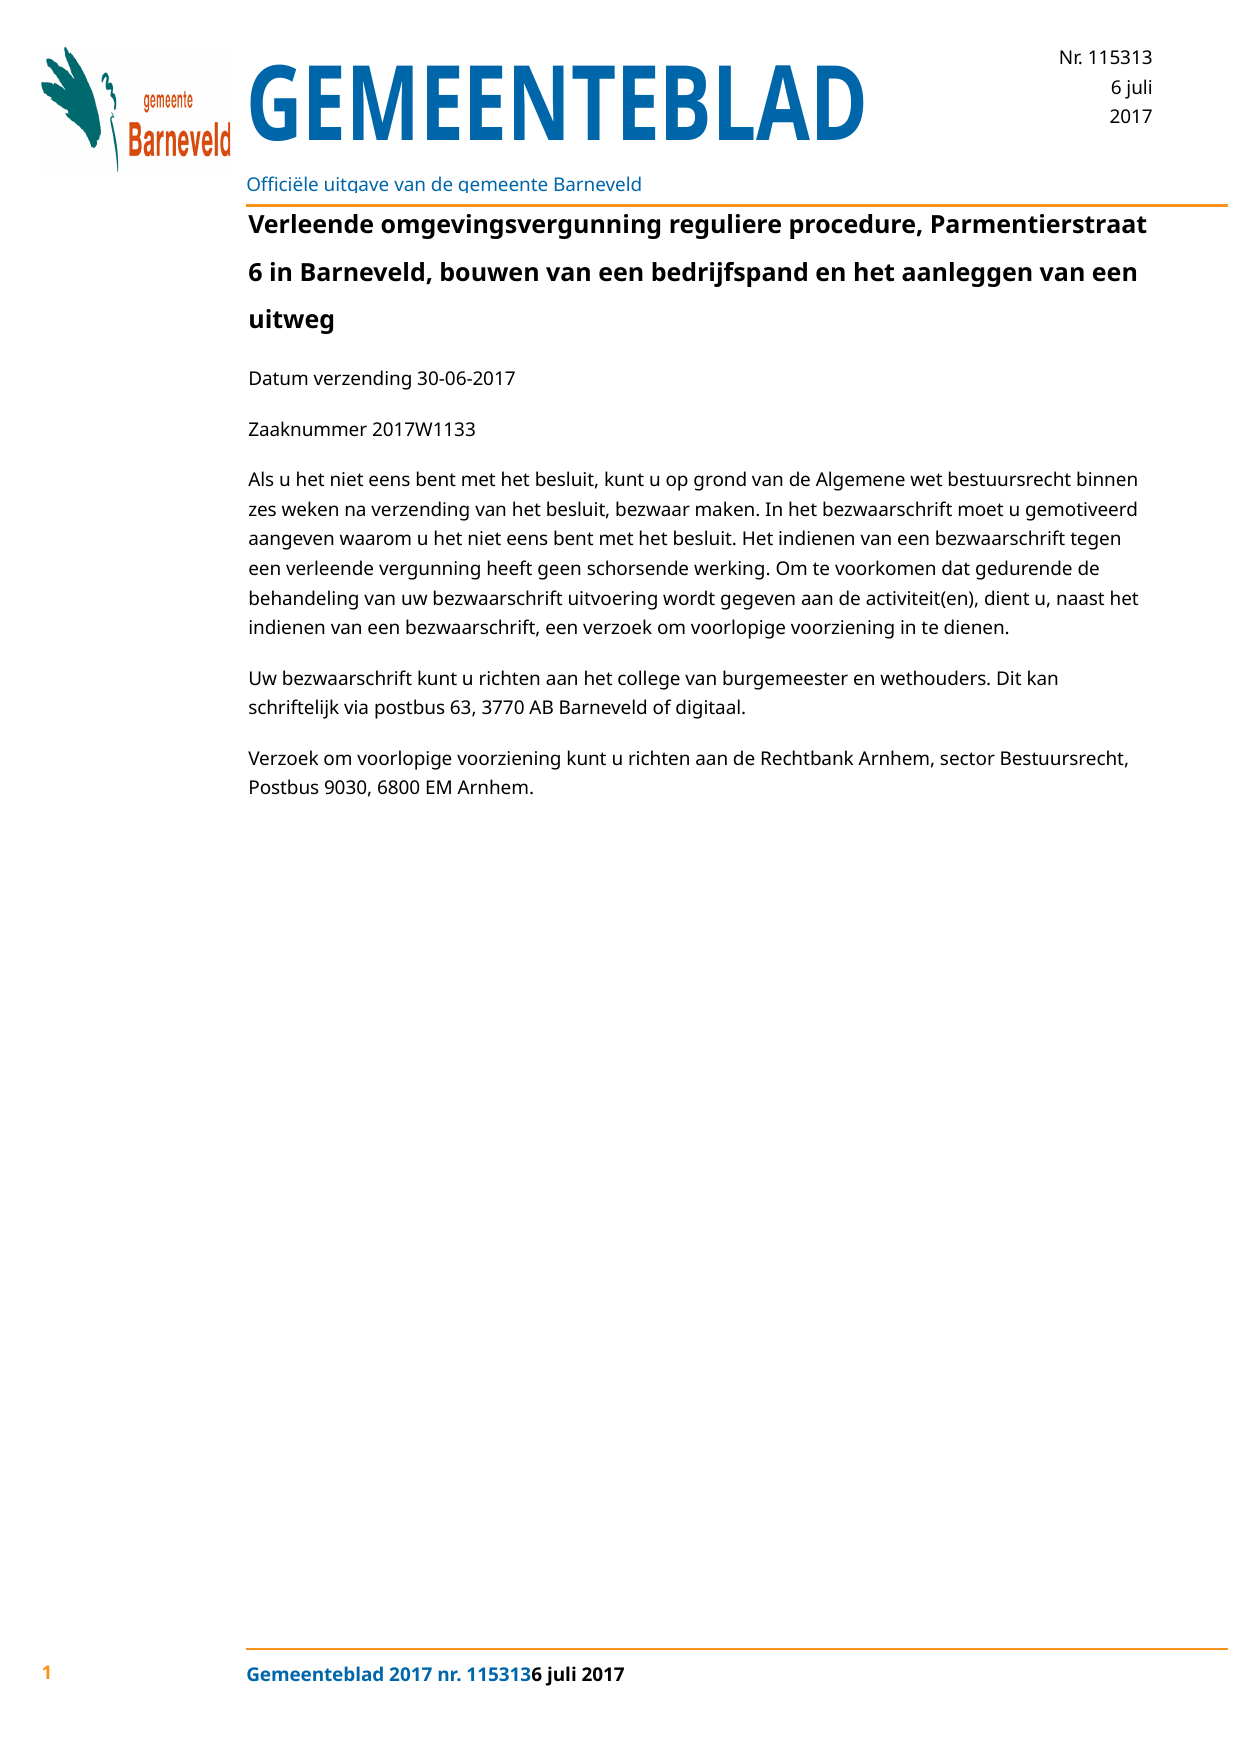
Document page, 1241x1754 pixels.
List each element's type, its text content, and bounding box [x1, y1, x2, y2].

picture [41, 47, 231, 172]
text Zaaknummer 2017W1133 [248, 416, 1152, 442]
text Verleende omgevingsvergunning reguliere procedure, Parmentierstraat 6 in Barneveld, bouwen van een bedrijfspand en het aanleggen van een uitweg [248, 207, 1152, 336]
text Uw bezwaarschrift kunt u richten aan het college van burgemeester en wethouders. Dit kan schriftelijk via postbus 63, 3770 AB Barneveld of digitaal. [248, 665, 1152, 720]
text Als u het niet eens bent met het besluit, kunt u op grond van de Algemene wet bestuursrecht binnen zes weken na verzending van het besluit, bezwaar maken. In het bezwaarschrift moet u gemotiveerd aangeven waarom u het niet eens bent met het besluit. Het indienen van een bezwaarschrift tegen een verleende vergunning heeft geen schorsende werking. Om te voorkomen dat gedurende de behandeling van uw bezwaarschrift uitvoering wordt gegeven aan de activiteit(en), dient u, naast het indienen van een bezwaarschrift, een verzoek om voorlopige voorziening in te dienen. [248, 466, 1152, 640]
text Datum verzending 30-06-2017 [248, 366, 1152, 391]
text Verzoek om voorlopige voorziening kunt u richten aan de Rechtbank Arnhem, sector Bestuursrecht, Postbus 9030, 6800 EM Arnhem. [248, 745, 1152, 800]
